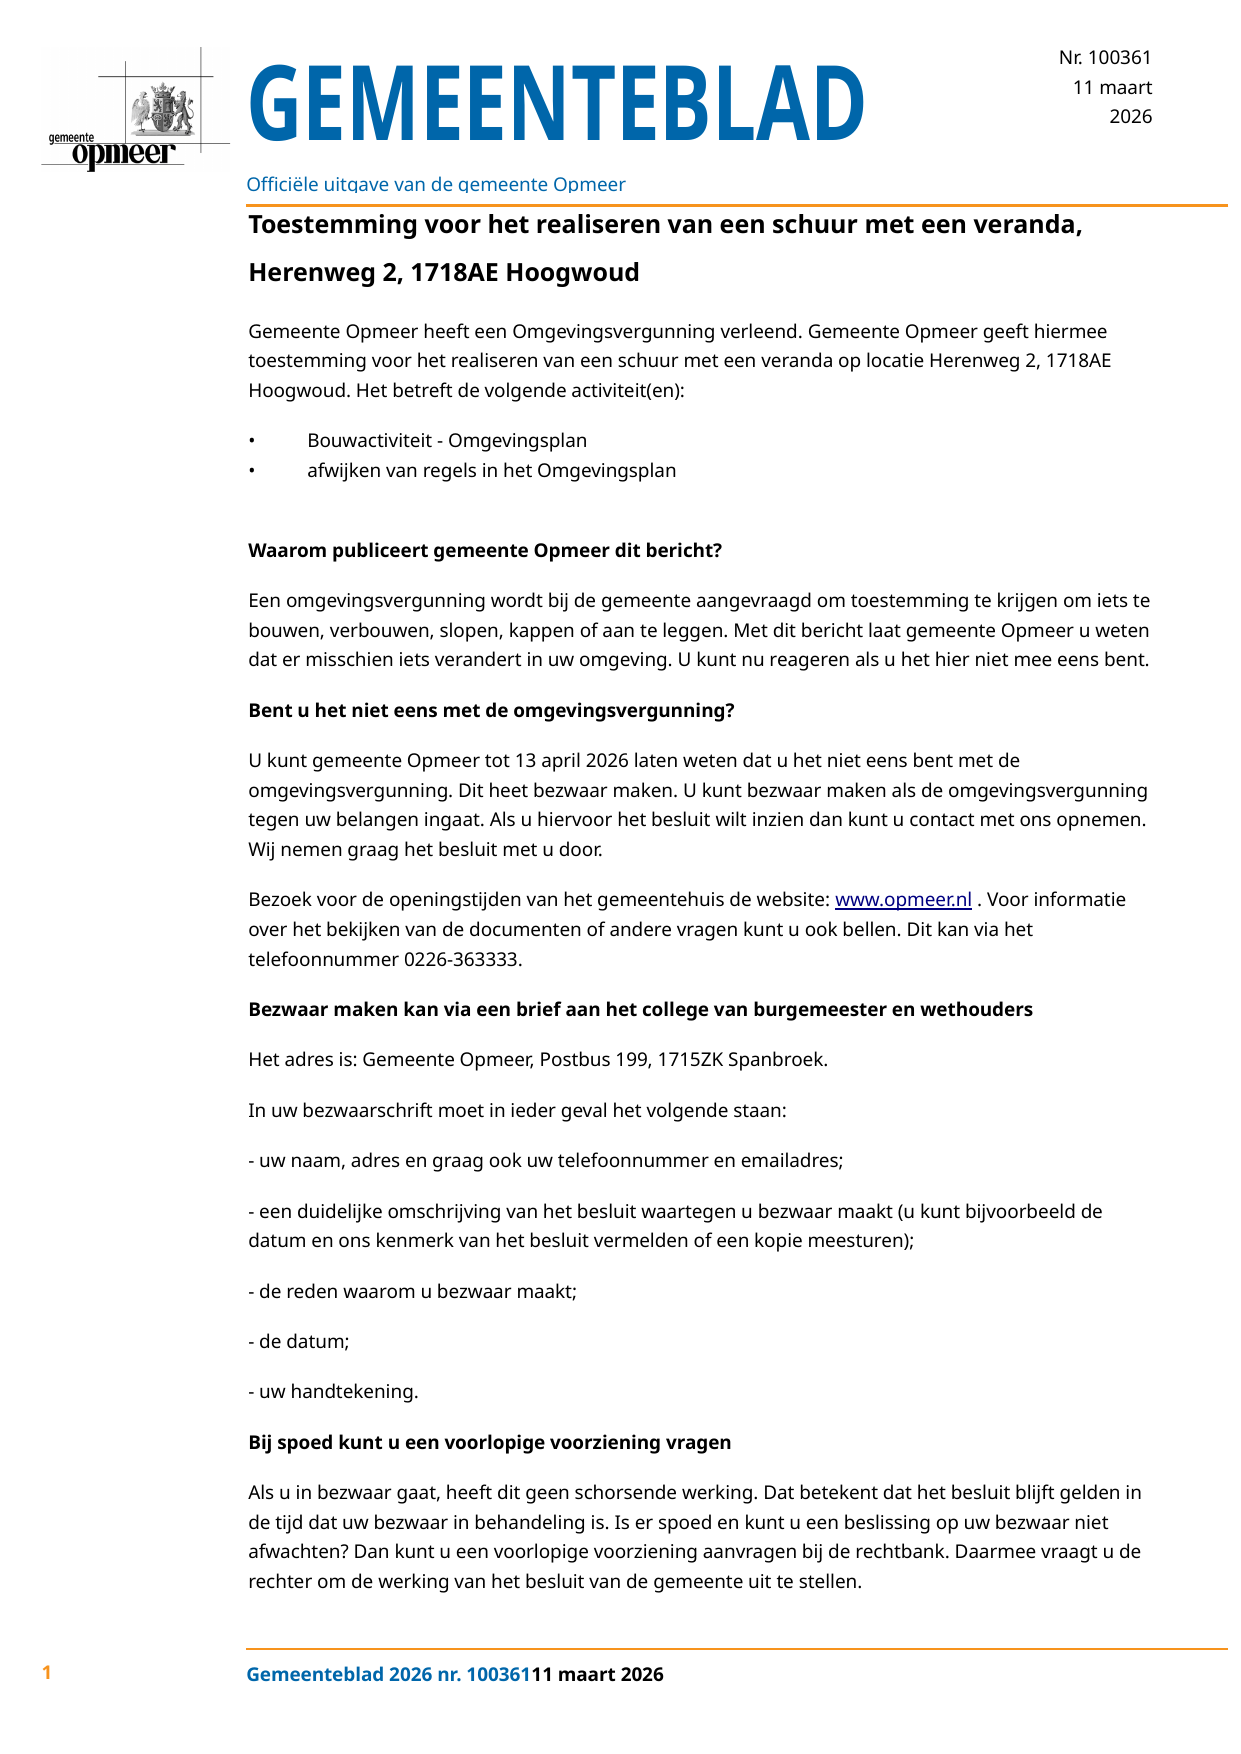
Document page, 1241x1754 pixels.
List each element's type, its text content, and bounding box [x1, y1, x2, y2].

text Het adres is: Gemeente Opmeer, Postbus 199, 1715ZK Spanbroek. [248, 1047, 1152, 1072]
text - een duidelijke omschrijving van het besluit waartegen u bezwaar maakt (u kunt bijvoorbeeld de datum en ons kenmerk van het besluit vermelden of een kopie meesturen); [248, 1198, 1152, 1253]
list Bouwactiviteit - Omgevingsplan [248, 427, 1152, 453]
text Bezoek voor de openingstijden van het gemeentehuis de website: www.opmeer.nl . Voor informatie over het bekijken van de documenten of andere vragen kunt u ook bellen. Dit kan via het telefoonnummer 0226-363333. [248, 887, 1152, 972]
text Bij spoed kunt u een voorlopige voorziening vragen [248, 1429, 1152, 1455]
text - de datum; [248, 1328, 1152, 1354]
text Gemeente Opmeer heeft een Omgevingsvergunning verleend. Gemeente Opmeer geeft hiermee toestemming voor het realiseren van een schuur met een veranda op locatie Herenweg 2, 1718AE Hoogwoud. Het betreft de volgende activiteit(en): [248, 318, 1152, 403]
text In uw bezwaarschrift moet in ieder geval het volgende staan: [248, 1097, 1152, 1123]
text Een omgevingsvergunning wordt bij de gemeente aangevraagd om toestemming te krijgen om iets te bouwen, verbouwen, slopen, kappen of aan te leggen. Met dit bericht laat gemeente Opmeer u weten dat er misschien iets verandert in uw omgeving. U kunt nu reageren als u het hier niet mee eens bent. [248, 587, 1152, 672]
list afwijken van regels in het Omgevingsplan [248, 457, 1152, 483]
text Als u in bezwaar gaat, heeft dit geen schorsende werking. Dat betekent dat het besluit blijft gelden in de tijd dat uw bezwaar in behandeling is. Is er spoed en kunt u een beslissing op uw bezwaar niet afwachten? Dan kunt u een voorlopige voorziening aanvragen bij de rechtbank. Daarmee vraagt u de rechter om de werking van het besluit van de gemeente uit te stellen. [248, 1479, 1152, 1594]
text - de reden waarom u bezwaar maakt; [248, 1278, 1152, 1304]
picture [41, 47, 231, 172]
text - uw handtekening. [248, 1379, 1152, 1404]
text Waarom publiceert gemeente Opmeer dit bericht? [248, 537, 1152, 563]
text U kunt gemeente Opmeer tot 13 april 2026 laten weten dat u het niet eens bent met de omgevingsvergunning. Dit heet bezwaar maken. U kunt bezwaar maken als de omgevingsvergunning tegen uw belangen ingaat. Als u hiervoor het besluit wilt inzien dan kunt u contact met ons opnemen. Wij nemen graag het besluit met u door. [248, 747, 1152, 862]
text - uw naam, adres en graag ook uw telefoonnummer en emailadres; [248, 1147, 1152, 1173]
text Toestemming voor het realiseren van een schuur met een veranda, Herenweg 2, 1718AE Hoogwoud [248, 207, 1152, 288]
text Bezwaar maken kan via een brief aan het college van burgemeester en wethouders [248, 996, 1152, 1022]
text Bent u het niet eens met de omgevingsvergunning? [248, 697, 1152, 723]
